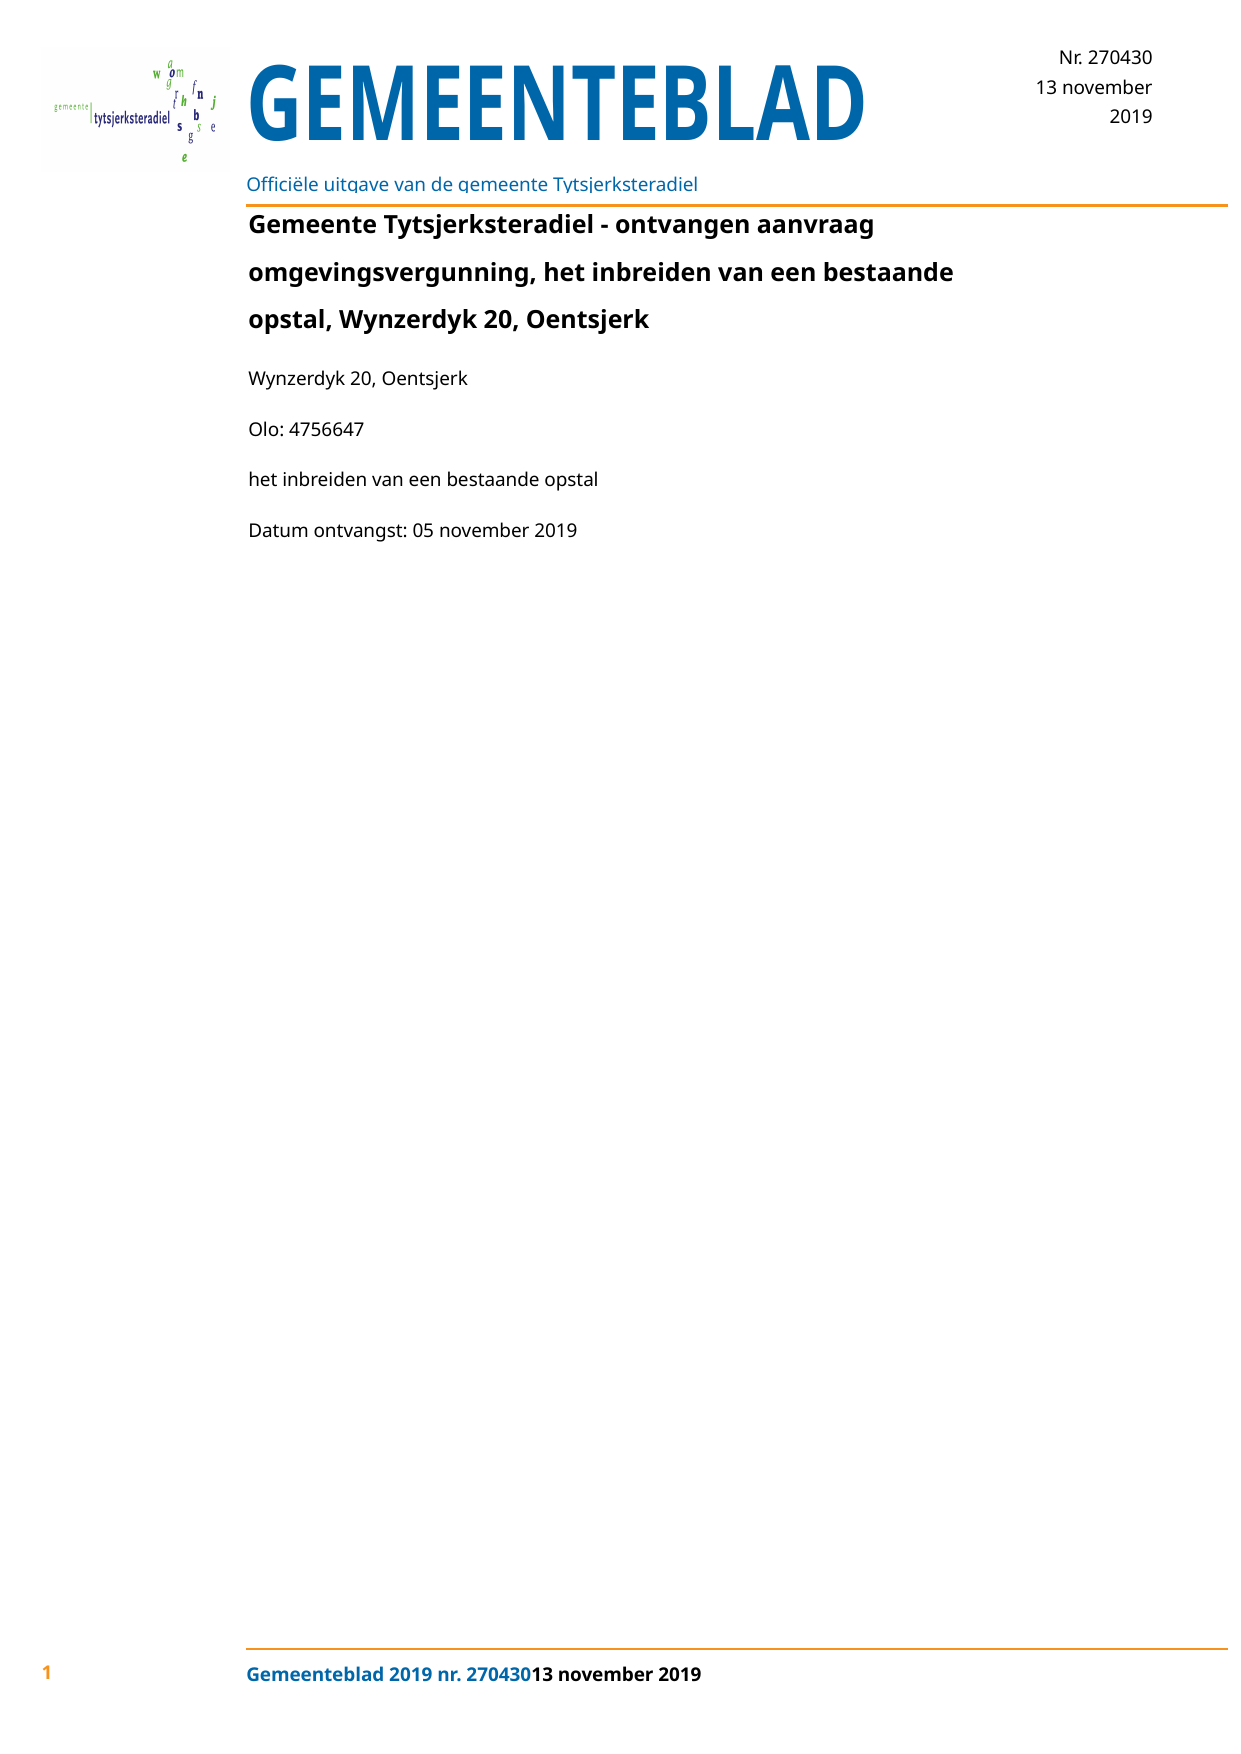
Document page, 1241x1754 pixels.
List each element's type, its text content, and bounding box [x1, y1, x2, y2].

text Gemeente Tytsjerksteradiel - ontvangen aanvraag omgevingsvergunning, het inbreiden van een bestaande opstal, Wynzerdyk 20, Oentsjerk [248, 207, 1152, 336]
text Datum ontvangst: 05 november 2019 [248, 517, 1152, 542]
text Olo: 4756647 [248, 416, 1152, 442]
text het inbreiden van een bestaande opstal [248, 466, 1152, 492]
picture [41, 47, 231, 172]
text Wynzerdyk 20, Oentsjerk [248, 366, 1152, 391]
